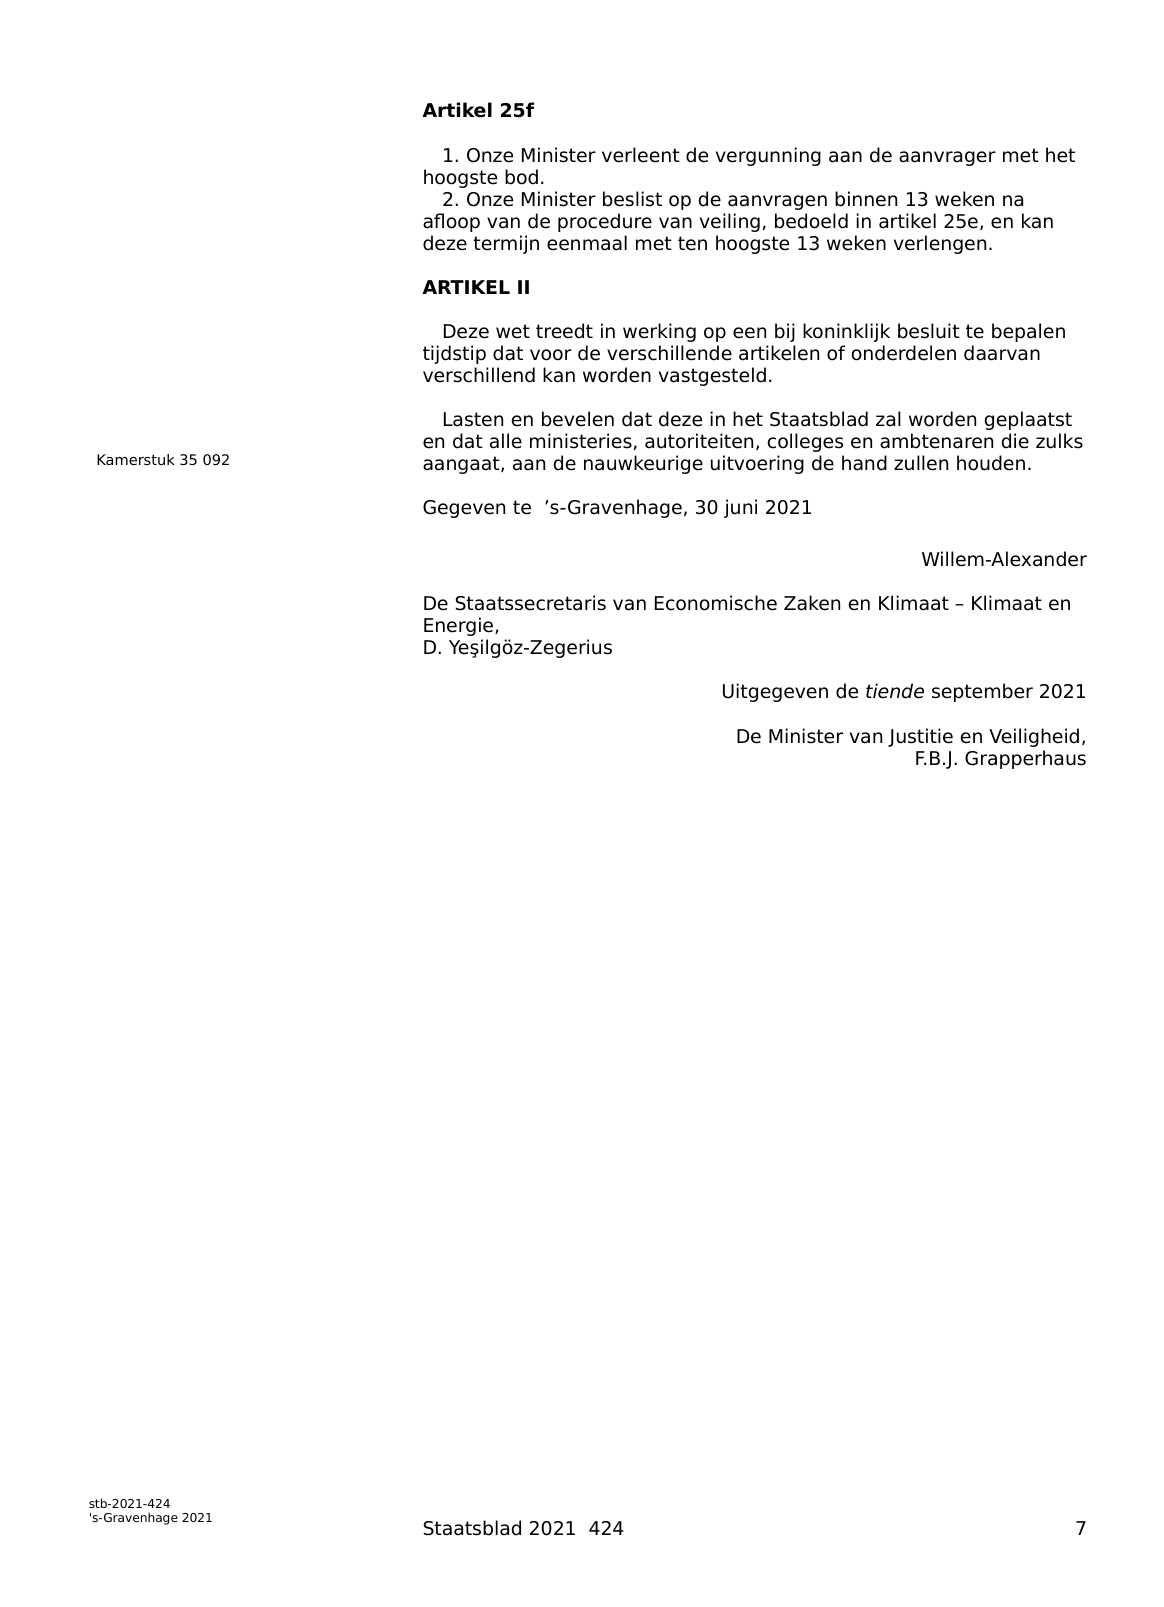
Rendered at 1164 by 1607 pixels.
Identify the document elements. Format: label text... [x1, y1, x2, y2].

text De Minister van Justitie en Veiligheid, F.B.J. Grapperhaus [422, 726, 1087, 769]
text 's-Gravenhage 2021 [88, 1511, 323, 1525]
text stb-2021-424 [88, 1497, 323, 1511]
text 2. Onze Minister beslist op de aanvragen binnen 13 weken na afloop van de procedure van veiling, bedoeld in artikel 25e, en kan deze termijn eenmaal met ten hoogste 13 weken verlengen. [422, 188, 1087, 254]
subtitle ARTIKEL II [422, 277, 1087, 299]
text De Staatssecretaris van Economische Zaken en Klimaat – Klimaat en Energie, D. Yeşilgöz-Zegerius [422, 593, 1087, 659]
text Lasten en bevelen dat deze in het Staatsblad zal worden geplaatst en dat alle ministeries, autoriteiten, colleges en ambtenaren die zulks aangaat, aan de nauwkeurige uitvoering de hand zullen houden. [422, 409, 1087, 475]
text Kamerstuk 35 092 [77, 452, 396, 469]
subtitle Artikel 25f [422, 100, 1087, 122]
text 1. Onze Minister verleent de vergunning aan de aanvrager met het hoogste bod. [422, 144, 1087, 188]
text Gegeven te ’s-Gravenhage, 30 juni 2021 [422, 497, 1087, 519]
text Uitgegeven de tiende september 2021 [422, 681, 1087, 703]
text Willem-Alexander [422, 549, 1087, 571]
text Deze wet treedt in werking op een bij koninklijk besluit te bepalen tijdstip dat voor de verschillende artikelen of onderdelen daarvan verschillend kan worden vastgesteld. [422, 321, 1087, 387]
